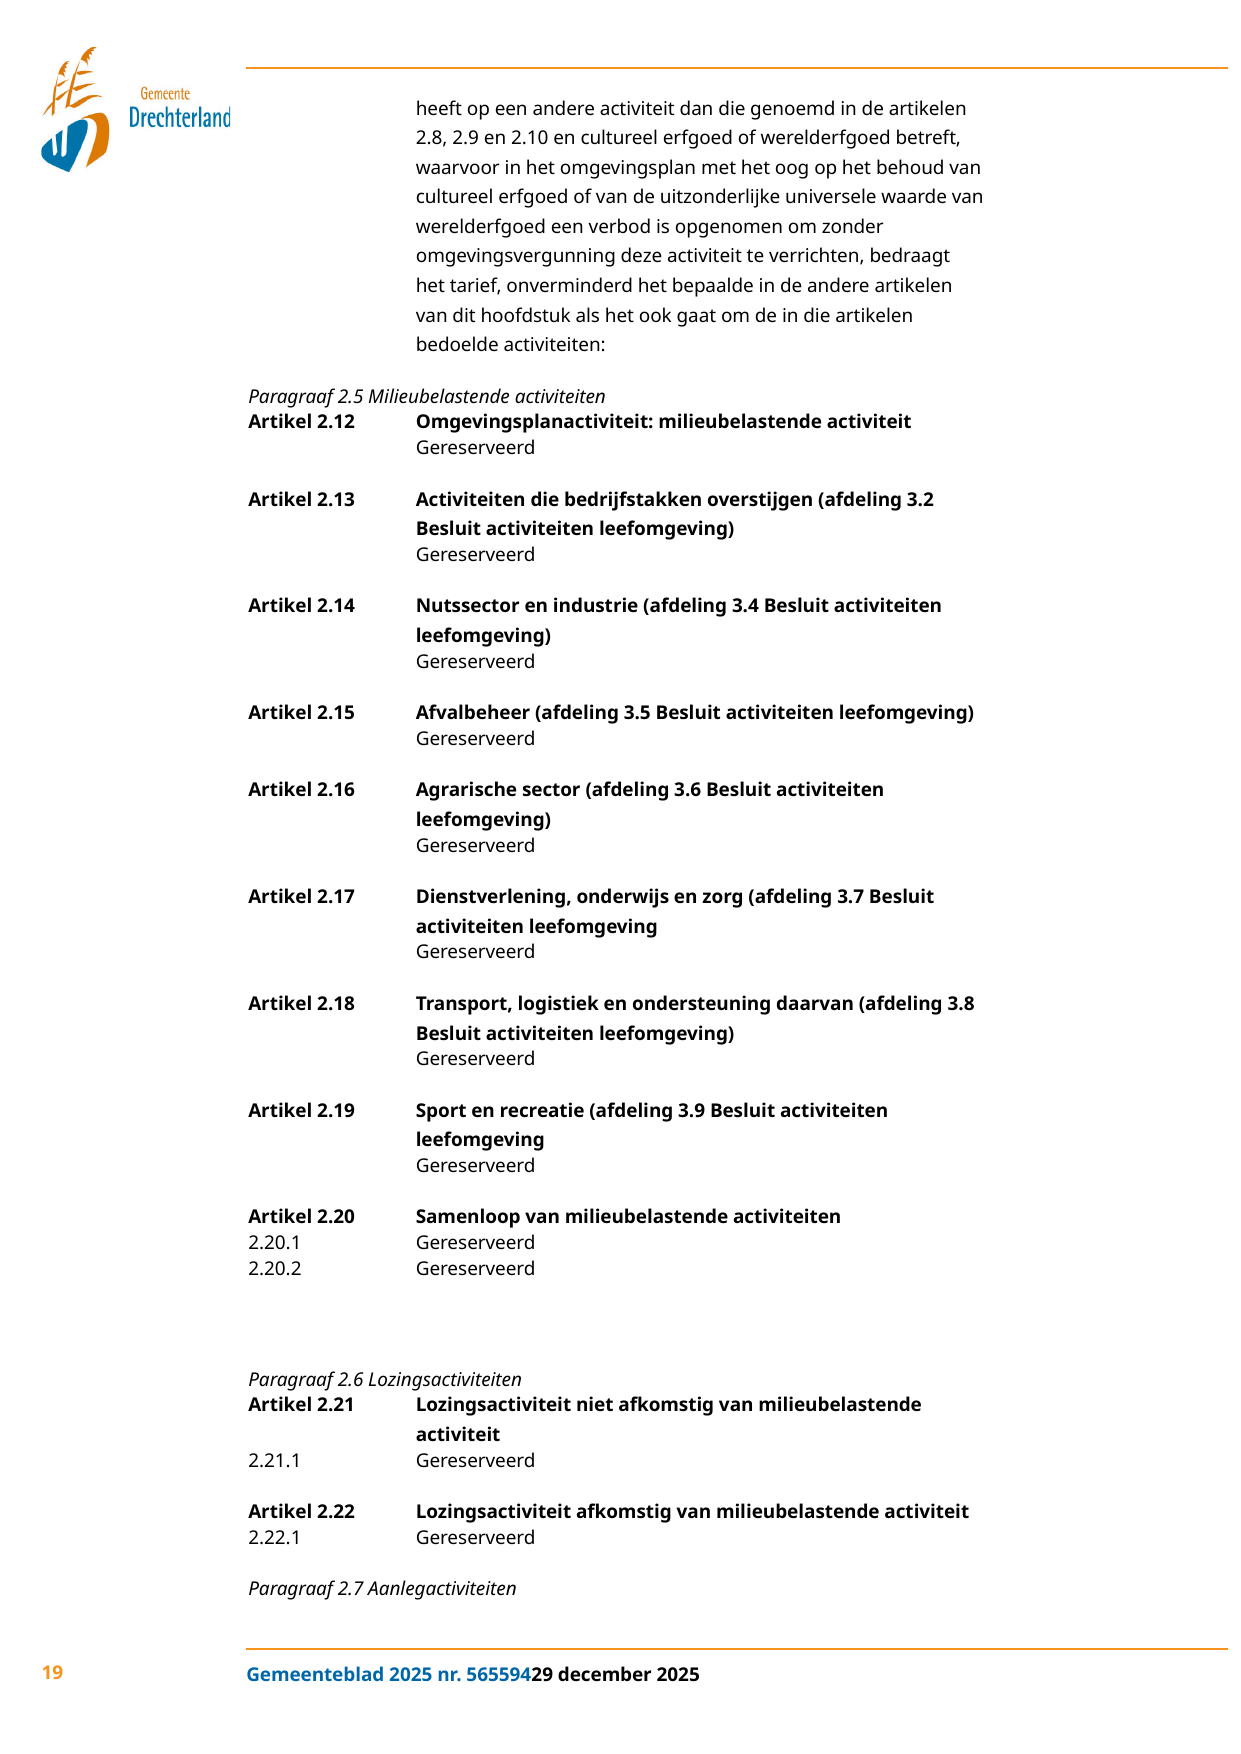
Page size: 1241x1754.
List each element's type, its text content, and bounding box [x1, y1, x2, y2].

table_cell Gereserveerd [416, 648, 984, 674]
table_cell [984, 95, 1152, 357]
table_cell Lozingsactiviteit niet afkomstig van milieubelastende activiteit [416, 1391, 984, 1447]
table_cell 2.22.1 [248, 1524, 416, 1550]
table_cell Gereserveerd [416, 1524, 984, 1550]
table_cell Artikel 2.15 [248, 699, 416, 725]
table_cell [984, 939, 1152, 964]
table_cell [248, 95, 416, 357]
table_cell [984, 460, 1152, 486]
table_cell [416, 1071, 984, 1097]
table_cell Omgevingsplanactiviteit: milieubelastende activiteit [416, 409, 984, 434]
table_cell [984, 1229, 1152, 1255]
table_cell 2.20.1 [248, 1229, 416, 1255]
table_cell [984, 486, 1152, 541]
table_cell [416, 567, 984, 593]
table_cell Gereserveerd [416, 1255, 984, 1281]
table_cell 2.20.2 [248, 1255, 416, 1281]
table_cell [984, 699, 1152, 725]
table_cell [984, 990, 1152, 1045]
table_cell [984, 1152, 1152, 1178]
table_cell Artikel 2.19 [248, 1097, 416, 1152]
table_cell [416, 460, 984, 486]
table_cell Gereserveerd [416, 1152, 984, 1178]
table_cell Paragraaf 2.7 Aanlegactiviteiten [248, 1575, 984, 1601]
table_cell Paragraaf 2.5 Milieubelastende activiteiten [248, 383, 984, 409]
table_cell [248, 1281, 416, 1307]
table_cell [248, 725, 416, 751]
table_cell [984, 1071, 1152, 1097]
table_cell [248, 1473, 416, 1498]
table_cell Artikel 2.20 [248, 1204, 416, 1229]
table_cell Artikel 2.13 [248, 486, 416, 541]
table_cell Artikel 2.21 [248, 1391, 416, 1447]
table_cell [984, 357, 1152, 383]
table_cell Gereserveerd [416, 939, 984, 964]
table_cell [248, 1178, 416, 1204]
table_cell Gereserveerd [416, 832, 984, 858]
table_cell [984, 1307, 1152, 1391]
table_cell [416, 858, 984, 883]
table_cell [984, 593, 1152, 648]
table_cell Transport, logistiek en ondersteuning daarvan (afdeling 3.8 Besluit activiteiten leefomgeving) [416, 990, 984, 1045]
table_cell [416, 357, 984, 383]
picture [41, 47, 231, 172]
table_cell [248, 858, 416, 883]
table_cell [984, 1575, 1152, 1601]
table_cell [984, 409, 1152, 434]
table_cell [984, 648, 1152, 674]
table_cell [984, 777, 1152, 832]
table_cell Gereserveerd [416, 725, 984, 751]
table_cell [984, 541, 1152, 567]
table_cell Gereserveerd [416, 1045, 984, 1071]
table_cell [984, 1204, 1152, 1229]
table_cell [984, 725, 1152, 751]
table_cell Afvalbeheer (afdeling 3.5 Besluit activiteiten leefomgeving) [416, 699, 984, 725]
table_cell Gereserveerd [416, 541, 984, 567]
table_cell Gereserveerd [416, 434, 984, 460]
table_cell Activiteiten die bedrijfstakken overstijgen (afdeling 3.2 Besluit activiteiten leefomgeving) [416, 486, 984, 541]
table_cell [984, 964, 1152, 990]
table_cell [248, 751, 416, 777]
table_cell [984, 434, 1152, 460]
table_cell Nutssector en industrie (afdeling 3.4 Besluit activiteiten leefomgeving) [416, 593, 984, 648]
table_cell [416, 1473, 984, 1498]
table_cell [984, 1550, 1152, 1575]
table_cell Artikel 2.16 [248, 777, 416, 832]
picture [226, 115, 231, 124]
table_cell [248, 1071, 416, 1097]
table_cell [416, 1178, 984, 1204]
picture [41, 158, 64, 172]
table_cell [248, 1045, 416, 1071]
table_cell [416, 751, 984, 777]
table_cell [984, 1255, 1152, 1281]
table_cell [984, 751, 1152, 777]
table_cell Sport en recreatie (afdeling 3.9 Besluit activiteiten leefomgeving [416, 1097, 984, 1152]
table_cell [248, 434, 416, 460]
table_cell [248, 674, 416, 699]
table_cell [248, 832, 416, 858]
table_cell Artikel 2.22 [248, 1498, 416, 1524]
table_cell [248, 460, 416, 486]
table_cell Agrarische sector (afdeling 3.6 Besluit activiteiten leefomgeving) [416, 777, 984, 832]
table_cell [984, 858, 1152, 883]
table_cell [248, 1550, 984, 1575]
table_cell [248, 939, 416, 964]
table_cell Gereserveerd [416, 1447, 984, 1472]
table_cell [248, 357, 416, 383]
table_cell [248, 1152, 416, 1178]
table_cell Artikel 2.12 [248, 409, 416, 434]
table_cell [984, 1097, 1152, 1152]
table_cell [984, 1473, 1152, 1498]
table_cell [984, 1447, 1152, 1472]
table_cell 2.21.1 [248, 1447, 416, 1472]
table_cell Gereserveerd [416, 1229, 984, 1255]
table_cell [984, 383, 1152, 409]
table_cell [984, 1524, 1152, 1550]
table_cell Samenloop van milieubelastende activiteiten [416, 1204, 984, 1229]
table_cell Artikel 2.17 [248, 883, 416, 939]
table_cell [248, 648, 416, 674]
table_cell Dienstverlening, onderwijs en zorg (afdeling 3.7 Besluit activiteiten leefomgeving [416, 883, 984, 939]
table_cell [984, 1498, 1152, 1524]
table_cell [984, 1045, 1152, 1071]
table_cell [416, 1281, 984, 1307]
table_cell [984, 674, 1152, 699]
table_cell [248, 964, 416, 990]
table_cell Lozingsactiviteit afkomstig van milieubelastende activiteit [416, 1498, 984, 1524]
table_cell heeft op een andere activiteit dan die genoemd in de artikelen 2.8, 2.9 en 2.10 en cultureel erfgoed of werelderfgoed betreft, waarvoor in het omgevingsplan met het oog op het behoud van cultureel erfgoed of van de uitzonderlijke universele waarde van werelderfgoed een verbod is opgenomen om zonder omgevingsvergunning deze activiteit te verrichten, bedraagt het tarief, onverminderd het bepaalde in de andere artikelen van dit hoofdstuk als het ook gaat om de in die artikelen bedoelde activiteiten: [416, 95, 984, 357]
table_cell [984, 883, 1152, 939]
table_cell [984, 832, 1152, 858]
table_cell Artikel 2.14 [248, 593, 416, 648]
table_cell Artikel 2.18 [248, 990, 416, 1045]
table_cell [416, 964, 984, 990]
table_cell [984, 1281, 1152, 1307]
table_cell [984, 567, 1152, 593]
table_cell [416, 674, 984, 699]
table_cell Paragraaf 2.6 Lozingsactiviteiten [248, 1307, 984, 1391]
table_cell [984, 1178, 1152, 1204]
table_cell [984, 1391, 1152, 1447]
table_cell [248, 567, 416, 593]
table_cell [248, 541, 416, 567]
